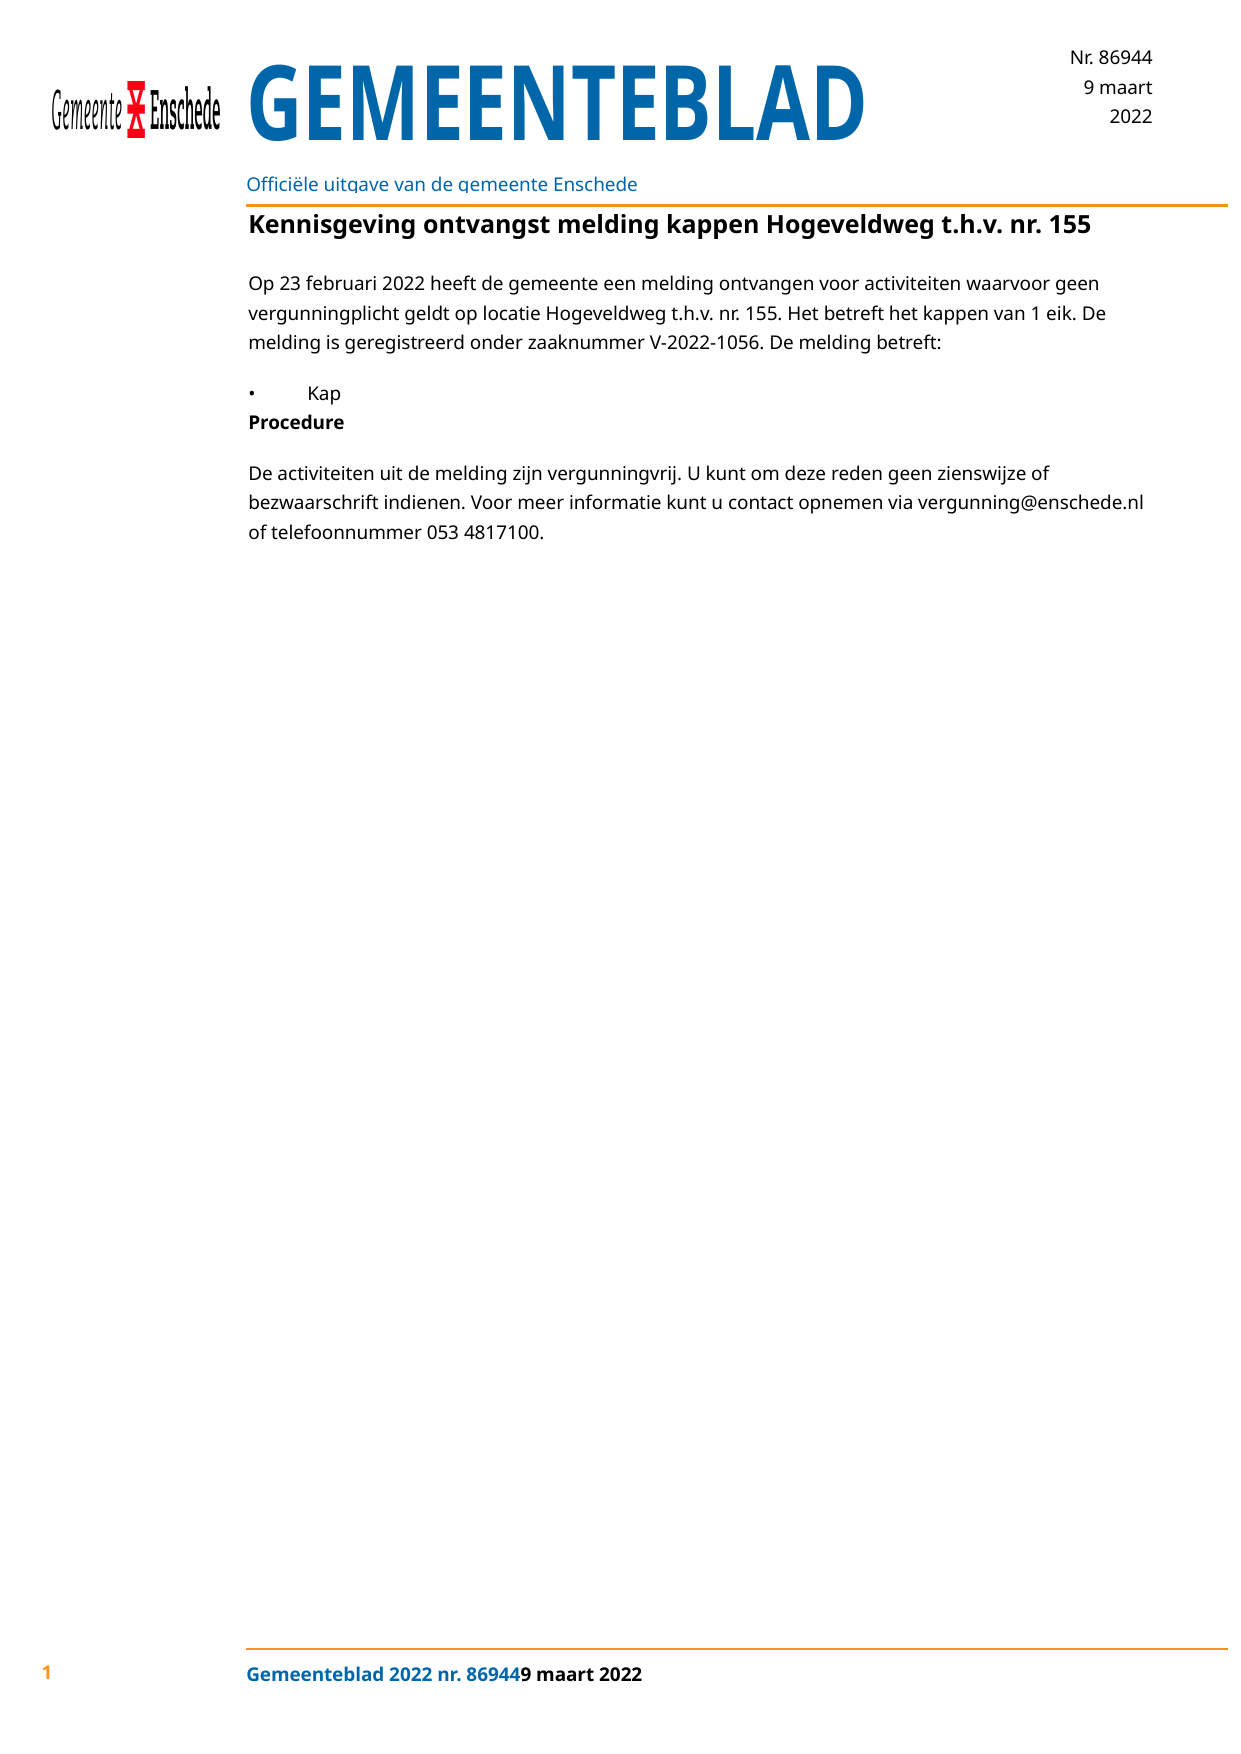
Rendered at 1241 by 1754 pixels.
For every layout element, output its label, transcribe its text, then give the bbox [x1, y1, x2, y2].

list Kap [248, 380, 1152, 406]
text Kennisgeving ontvangst melding kappen Hogeveldweg t.h.v. nr. 155 [248, 207, 1152, 241]
text Op 23 februari 2022 heeft de gemeente een melding ontvangen voor activiteiten waarvoor geen vergunningplicht geldt op locatie Hogeveldweg t.h.v. nr. 155. Het betreft het kappen van 1 eik. De melding is geregistreerd onder zaaknummer V-2022-1056. De melding betreft: [248, 270, 1152, 355]
text Procedure [248, 409, 1152, 435]
text De activiteiten uit de melding zijn vergunningvrij. U kunt om deze reden geen zienswijze of bezwaarschrift indienen. Voor meer informatie kunt u contact opnemen via vergunning@enschede.nl of telefoonnummer 053 4817100. [248, 460, 1152, 545]
picture [41, 47, 231, 172]
